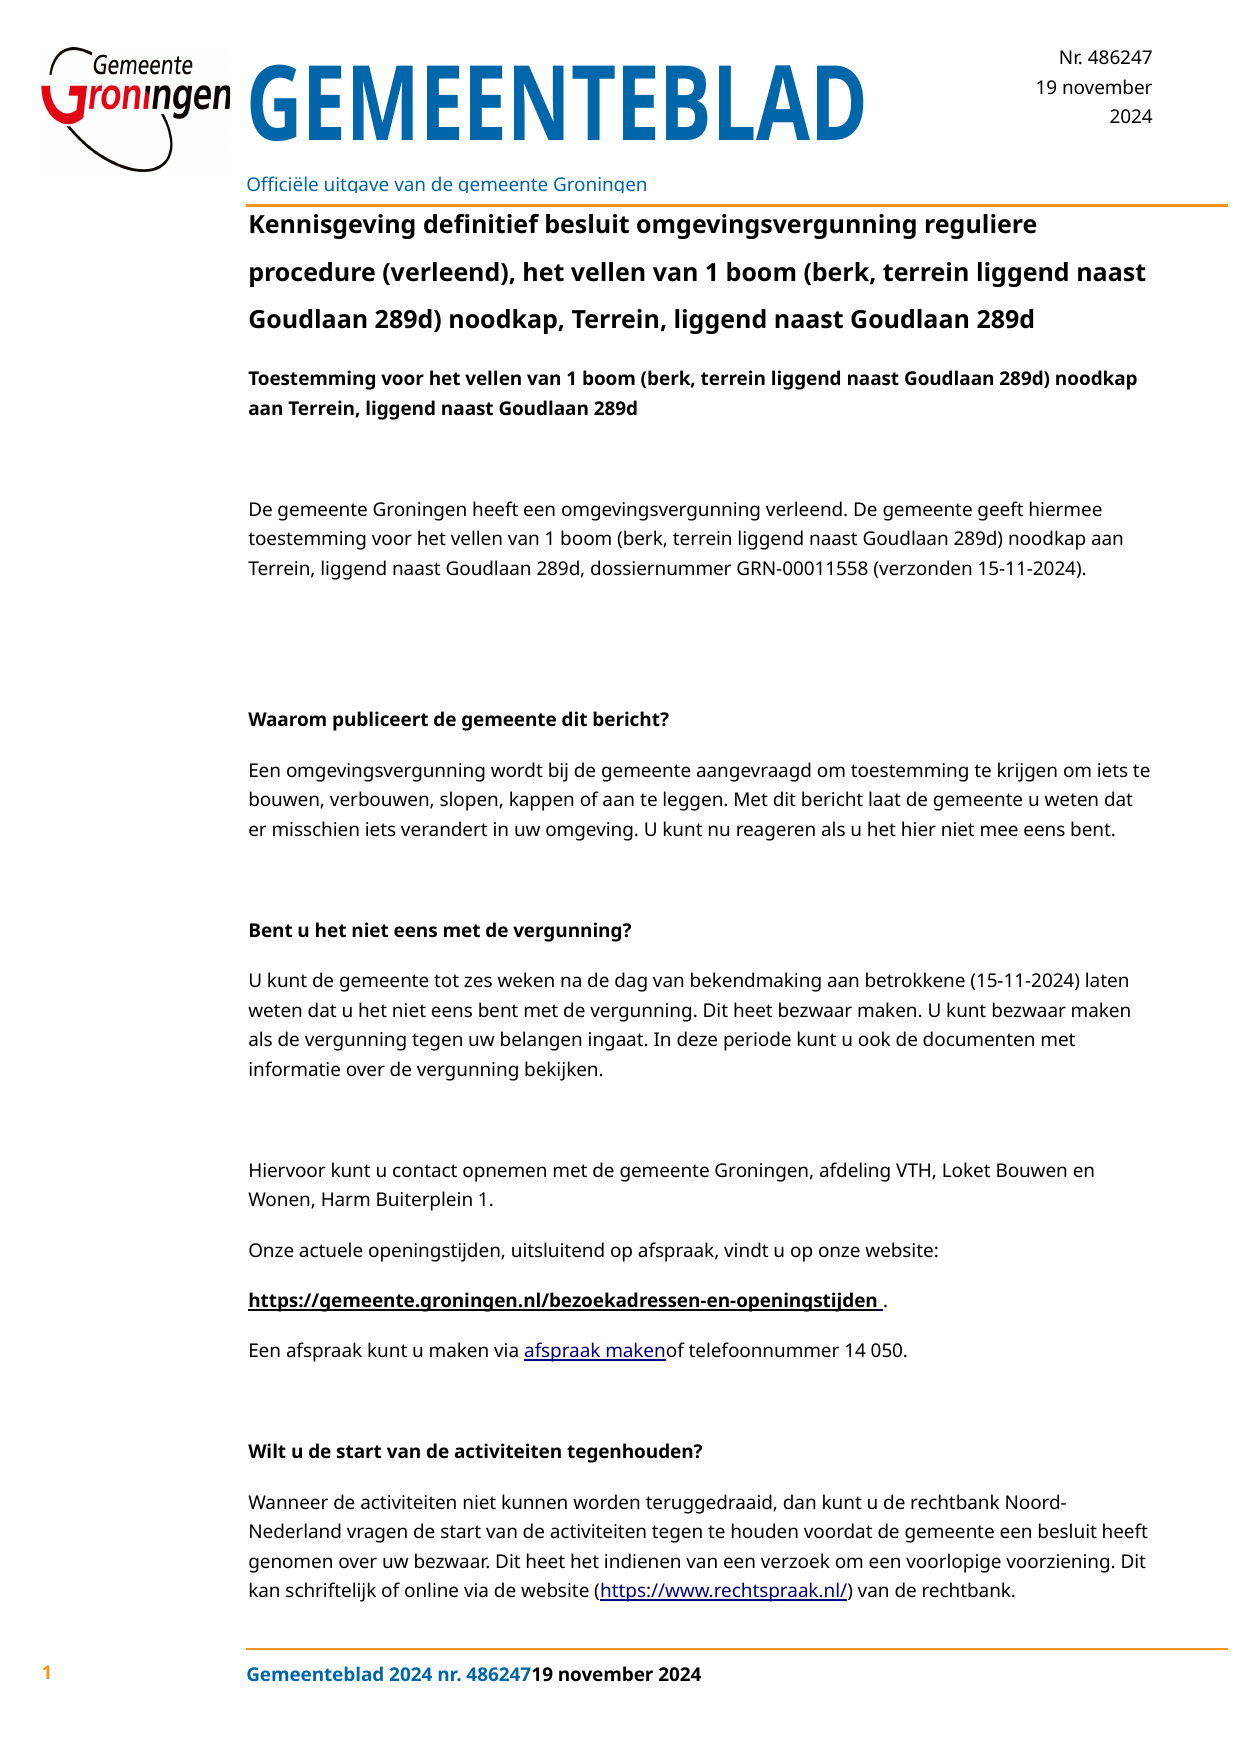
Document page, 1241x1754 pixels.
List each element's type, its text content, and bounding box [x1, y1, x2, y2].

text U kunt de gemeente tot zes weken na de dag van bekendmaking aan betrokkene (15-11-2024) laten weten dat u het niet eens bent met de vergunning. Dit heet bezwaar maken. U kunt bezwaar maken als de vergunning tegen uw belangen ingaat. In deze periode kunt u ook de documenten met informatie over de vergunning bekijken. [248, 967, 1152, 1082]
text Hiervoor kunt u contact opnemen met de gemeente Groningen, afdeling VTH, Loket Bouwen en Wonen, Harm Buiterplein 1. [248, 1157, 1152, 1212]
text Wilt u de start van de activiteiten tegenhouden? [248, 1438, 1152, 1464]
text https://gemeente.groningen.nl/bezoekadressen-en-openingstijden . [248, 1287, 1152, 1313]
text Een omgevingsvergunning wordt bij de gemeente aangevraagd om toestemming te krijgen om iets te bouwen, verbouwen, slopen, kappen of aan te leggen. Met dit bericht laat de gemeente u weten dat er misschien iets verandert in uw omgeving. U kunt nu reageren als u het hier niet mee eens bent. [248, 757, 1152, 842]
text Toestemming voor het vellen van 1 boom (berk, terrein liggend naast Goudlaan 289d) noodkap aan Terrein, liggend naast Goudlaan 289d [248, 366, 1152, 421]
text Bent u het niet eens met de vergunning? [248, 917, 1152, 942]
text Een afspraak kunt u maken via afspraak makenof telefoonnummer 14 050. [248, 1338, 1152, 1363]
text Kennisgeving definitief besluit omgevingsvergunning reguliere procedure (verleend), het vellen van 1 boom (berk, terrein liggend naast Goudlaan 289d) noodkap, Terrein, liggend naast Goudlaan 289d [248, 207, 1152, 336]
text Onze actuele openingstijden, uitsluitend op afspraak, vindt u op onze website: [248, 1237, 1152, 1262]
text Waarom publiceert de gemeente dit bericht? [248, 706, 1152, 732]
text Wanneer de activiteiten niet kunnen worden teruggedraaid, dan kunt u de rechtbank Noord-Nederland vragen de start van de activiteiten tegen te houden voordat de gemeente een besluit heeft genomen over uw bezwaar. Dit heet het indienen van een verzoek om een voorlopige voorziening. Dit kan schriftelijk of online via de website (https://www.rechtspraak.nl/) van de rechtbank. [248, 1489, 1152, 1603]
text De gemeente Groningen heeft een omgevingsvergunning verleend. De gemeente geeft hiermee toestemming voor het vellen van 1 boom (berk, terrein liggend naast Goudlaan 289d) noodkap aan Terrein, liggend naast Goudlaan 289d, dossiernummer GRN-00011558 (verzonden 15-11-2024). [248, 496, 1152, 581]
picture [41, 47, 231, 172]
